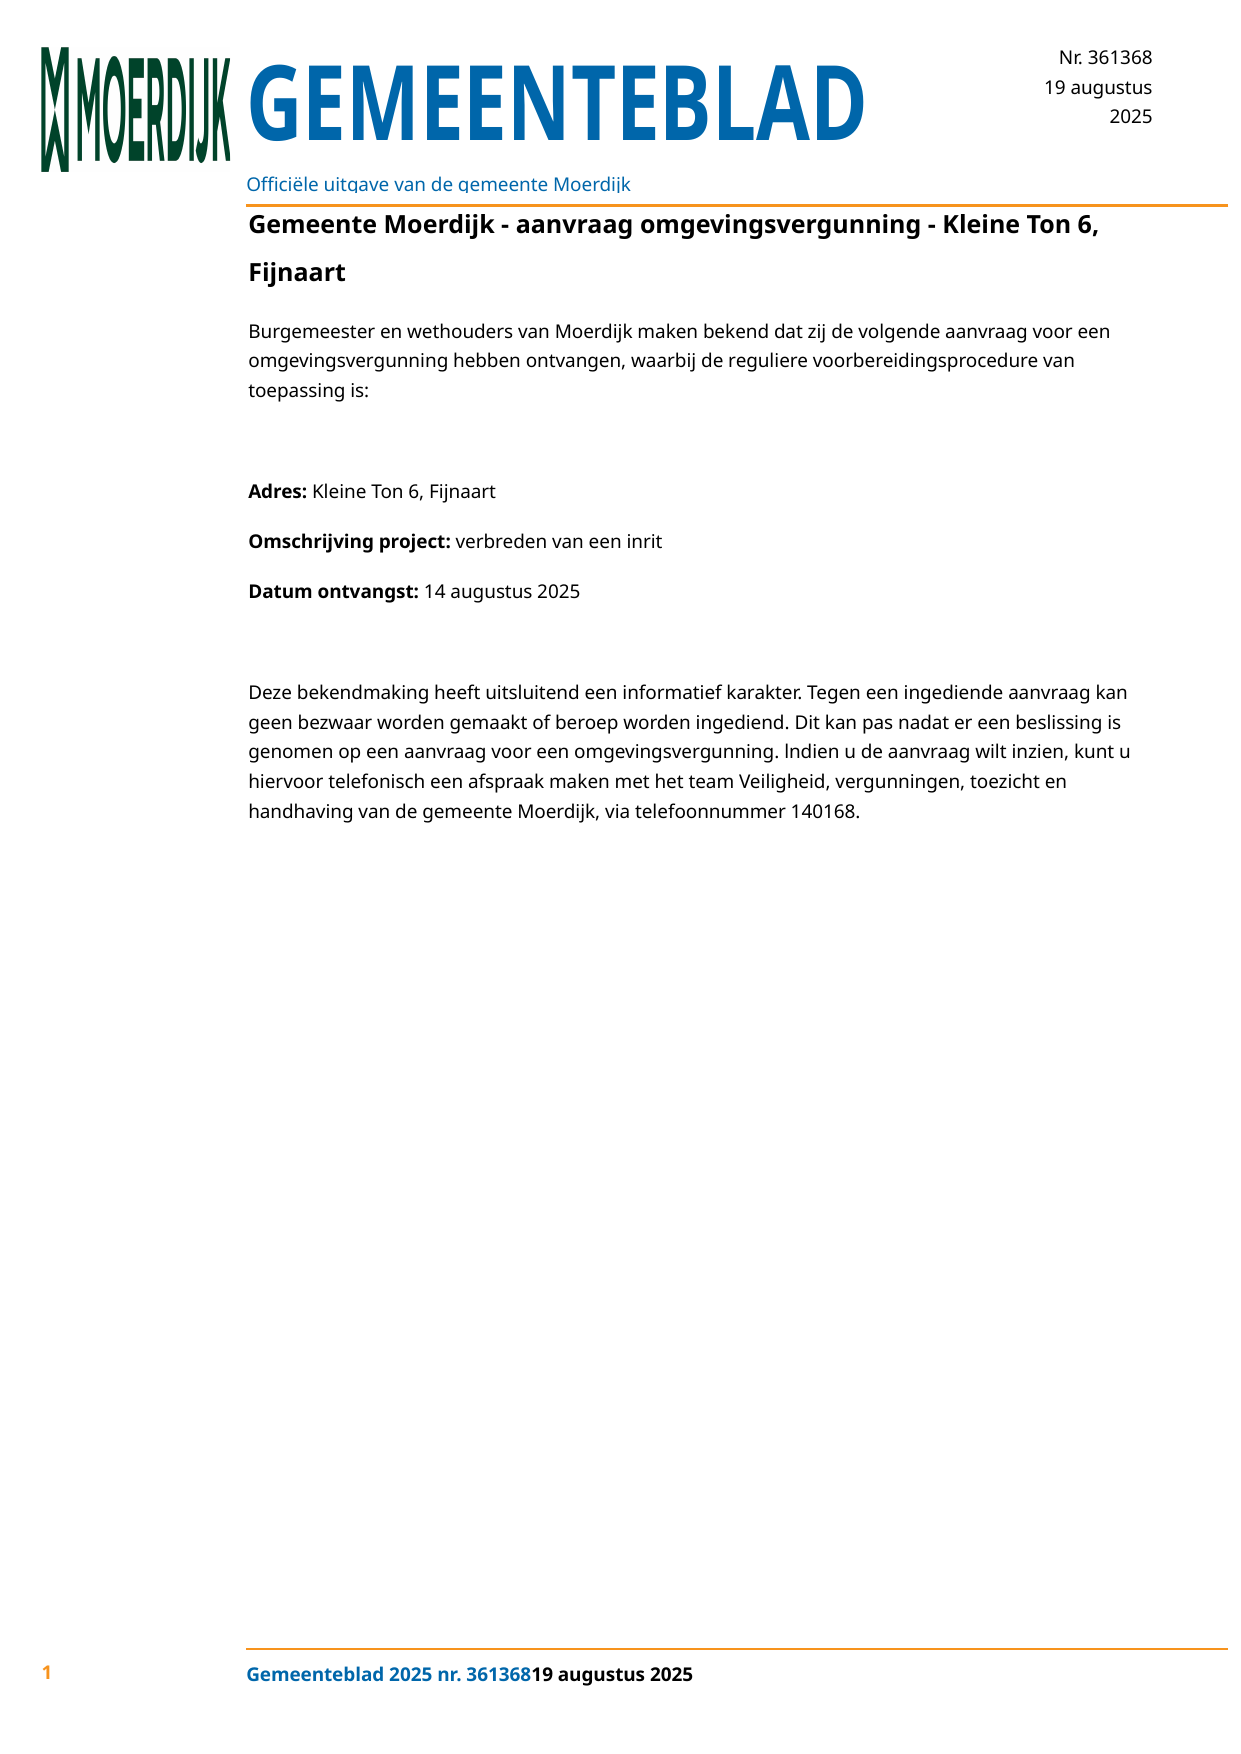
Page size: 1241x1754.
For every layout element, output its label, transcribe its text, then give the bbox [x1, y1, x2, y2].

text Datum ontvangst: 14 augustus 2025 [248, 579, 1152, 604]
picture [41, 47, 231, 172]
text Adres: Kleine Ton 6, Fijnaart [248, 478, 1152, 504]
text Burgemeester en wethouders van Moerdijk maken bekend dat zij de volgende aanvraag voor een omgevingsvergunning hebben ontvangen, waarbij de reguliere voorbereidingsprocedure van toepassing is: [248, 318, 1152, 403]
text Gemeente Moerdijk - aanvraag omgevingsvergunning - Kleine Ton 6, Fijnaart [248, 207, 1152, 288]
text Omschrijving project: verbreden van een inrit [248, 528, 1152, 554]
text Deze bekendmaking heeft uitsluitend een informatief karakter. Tegen een ingediende aanvraag kan geen bezwaar worden gemaakt of beroep worden ingediend. Dit kan pas nadat er een beslissing is genomen op een aanvraag voor een omgevingsvergunning. lndien u de aanvraag wilt inzien, kunt u hiervoor telefonisch een afspraak maken met het team Veiligheid, vergunningen, toezicht en handhaving van de gemeente Moerdijk, via telefoonnummer 140168. [248, 679, 1152, 824]
